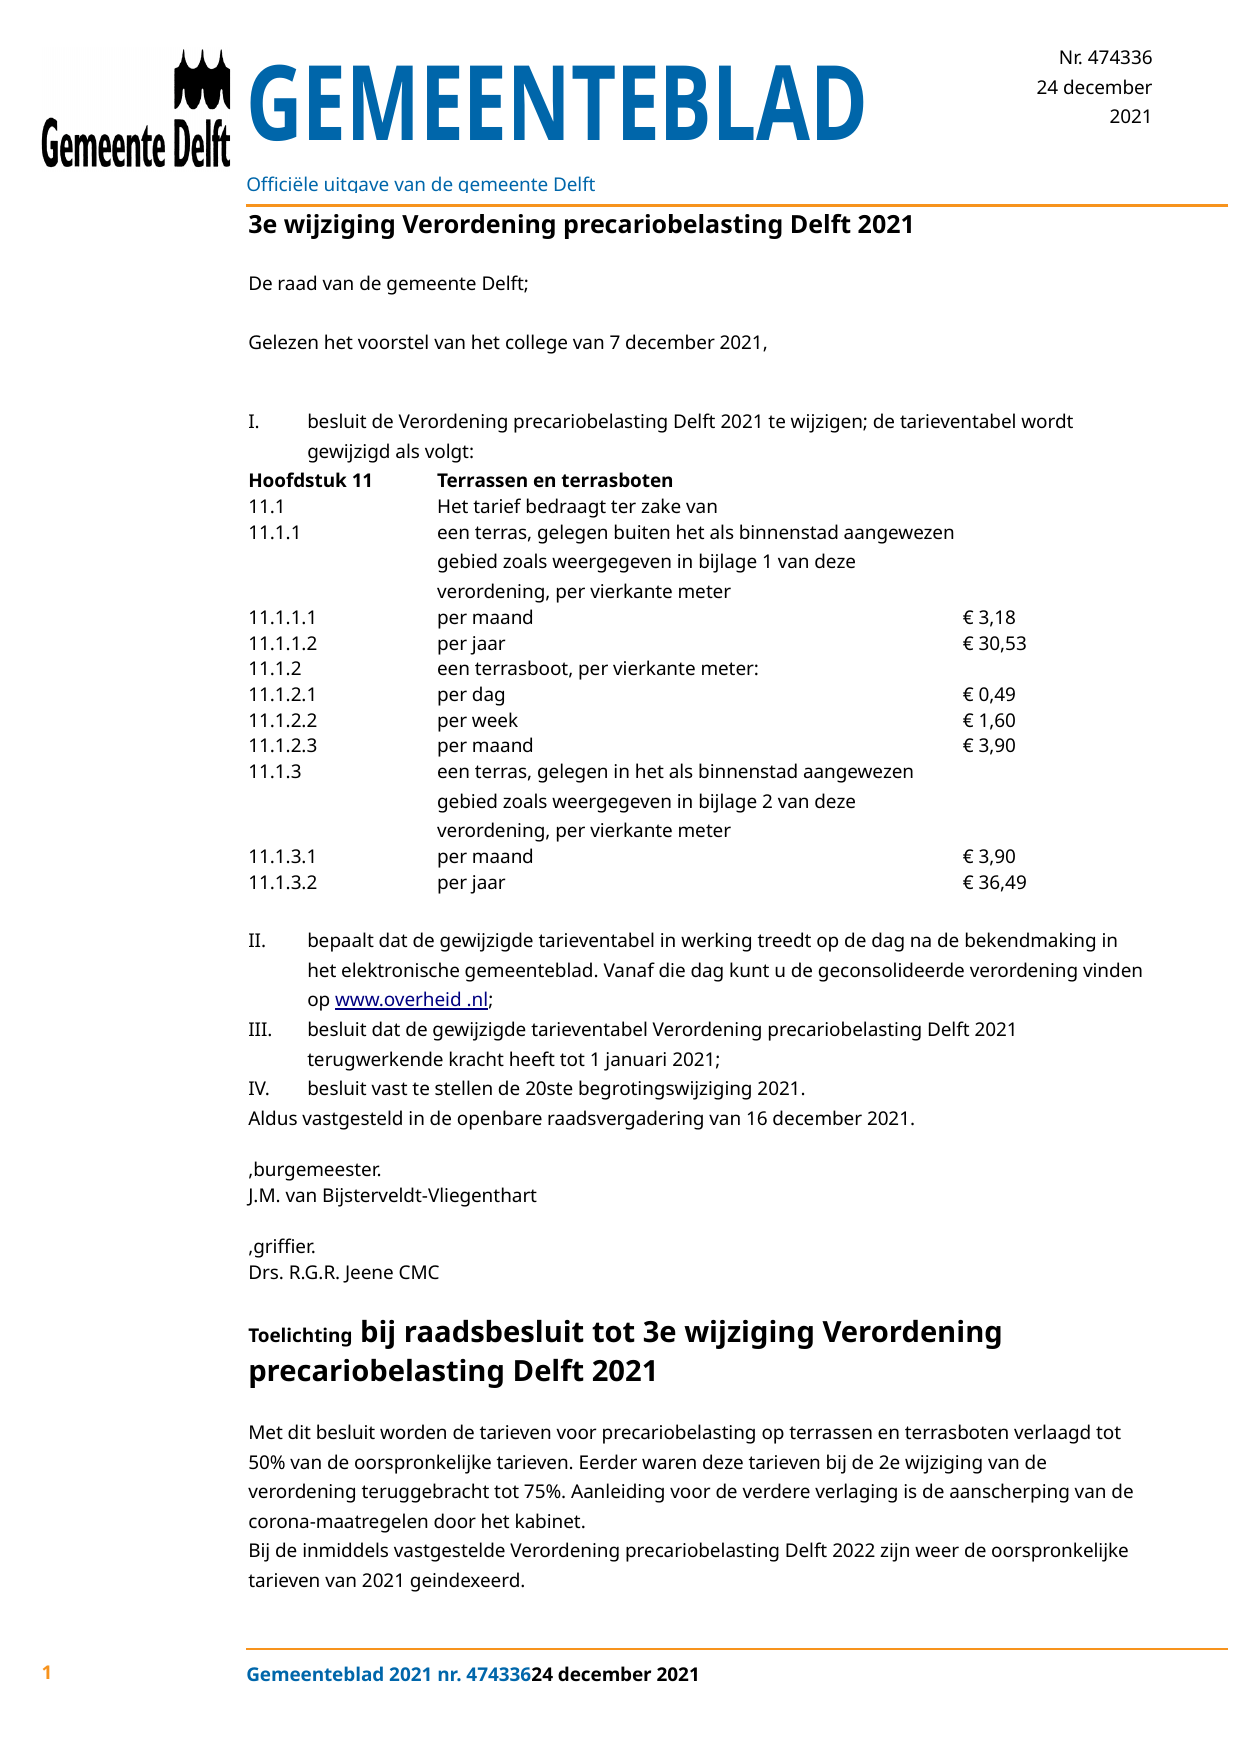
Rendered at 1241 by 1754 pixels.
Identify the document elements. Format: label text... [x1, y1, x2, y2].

text Toelichting bij raadsbesluit tot 3e wijziging Verordening precariobelasting Delft 2021 [248, 1311, 1152, 1390]
list besluit de Verordening precariobelasting Delft 2021 te wijzigen; de tarieventabel wordt gewijzigd als volgt: [248, 408, 1152, 464]
table_cell een terras, gelegen buiten het als binnenstad aangewezen gebied zoals weergegeven in bijlage 1 van deze verordening, per vierkante meter [437, 519, 963, 604]
text Met dit besluit worden de tarieven voor precariobelasting op terrassen en terrasboten verlaagd tot 50% van de oorspronkelijke tarieven. Eerder waren deze tarieven bij de 2e wijziging van de verordening teruggebracht tot 75%. Aanleiding voor de verdere verlaging is de aanscherping van de corona-maatregelen door het kabinet. [248, 1419, 1152, 1534]
text 3e wijziging Verordening precariobelasting Delft 2021 [248, 207, 1152, 241]
table_cell een terras, gelegen in het als binnenstad aangewezen gebied zoals weergegeven in bijlage 2 van deze verordening, per vierkante meter [437, 758, 963, 843]
table_header Terrassen en terrasboten [437, 468, 963, 493]
text ,griffier. [248, 1234, 1152, 1259]
table_cell per maand [437, 604, 963, 630]
table_cell € 3,90 [963, 733, 1152, 758]
table_cell € 1,60 [963, 707, 1152, 733]
text J.M. van Bijsterveldt-Vliegenthart [248, 1182, 1152, 1208]
table_cell € 3,18 [963, 604, 1152, 630]
table_cell 11.1.1.1 [248, 604, 437, 630]
table_cell € 3,90 [963, 843, 1152, 869]
table_cell per week [437, 707, 963, 733]
table_cell [963, 758, 1152, 843]
table_cell 11.1.1.2 [248, 630, 437, 655]
table_cell [963, 519, 1152, 604]
text Aldus vastgesteld in de openbare raadsvergadering van 16 december 2021. [248, 1105, 1152, 1131]
table_cell [963, 493, 1152, 519]
list besluit vast te stellen de 20ste begrotingswijziging 2021. [248, 1075, 1152, 1101]
table_cell per jaar [437, 869, 963, 895]
table_cell [963, 655, 1152, 681]
table_cell 11.1.3 [248, 758, 437, 843]
table_cell 11.1.3.2 [248, 869, 437, 895]
table_cell per jaar [437, 630, 963, 655]
list bepaalt dat de gewijzigde tarieventabel in werking treedt op de dag na de bekendmaking in het elektronische gemeenteblad. Vanaf die dag kunt u de geconsolideerde verordening vinden op www.overheid .nl; [248, 927, 1152, 1012]
text ,burgemeester. [248, 1156, 1152, 1182]
table_cell 11.1.1 [248, 519, 437, 604]
table_cell per maand [437, 733, 963, 758]
list besluit dat de gewijzigde tarieventabel Verordening precariobelasting Delft 2021 terugwerkende kracht heeft tot 1 januari 2021; [248, 1016, 1152, 1072]
table_cell 11.1.2 [248, 655, 437, 681]
table_cell 11.1 [248, 493, 437, 519]
text De raad van de gemeente Delft; [248, 270, 1152, 296]
table_cell 11.1.2.1 [248, 681, 437, 707]
table_cell € 30,53 [963, 630, 1152, 655]
table_cell 11.1.2.3 [248, 733, 437, 758]
table_cell per maand [437, 843, 963, 869]
table_cell per dag [437, 681, 963, 707]
table_cell € 0,49 [963, 681, 1152, 707]
text Drs. R.G.R. Jeene CMC [248, 1259, 1152, 1285]
table_header Hoofdstuk 11 [248, 468, 437, 493]
table_header [963, 468, 1152, 493]
table_cell Het tarief bedraagt ter zake van [437, 493, 963, 519]
table_cell € 36,49 [963, 869, 1152, 895]
text Bij de inmiddels vastgestelde Verordening precariobelasting Delft 2022 zijn weer de oorspronkelijke tarieven van 2021 geindexeerd. [248, 1538, 1152, 1593]
picture [41, 47, 231, 172]
table_cell 11.1.2.2 [248, 707, 437, 733]
table_cell een terrasboot, per vierkante meter: [437, 655, 963, 681]
text Gelezen het voorstel van het college van 7 december 2021, [248, 329, 1152, 355]
table_cell 11.1.3.1 [248, 843, 437, 869]
